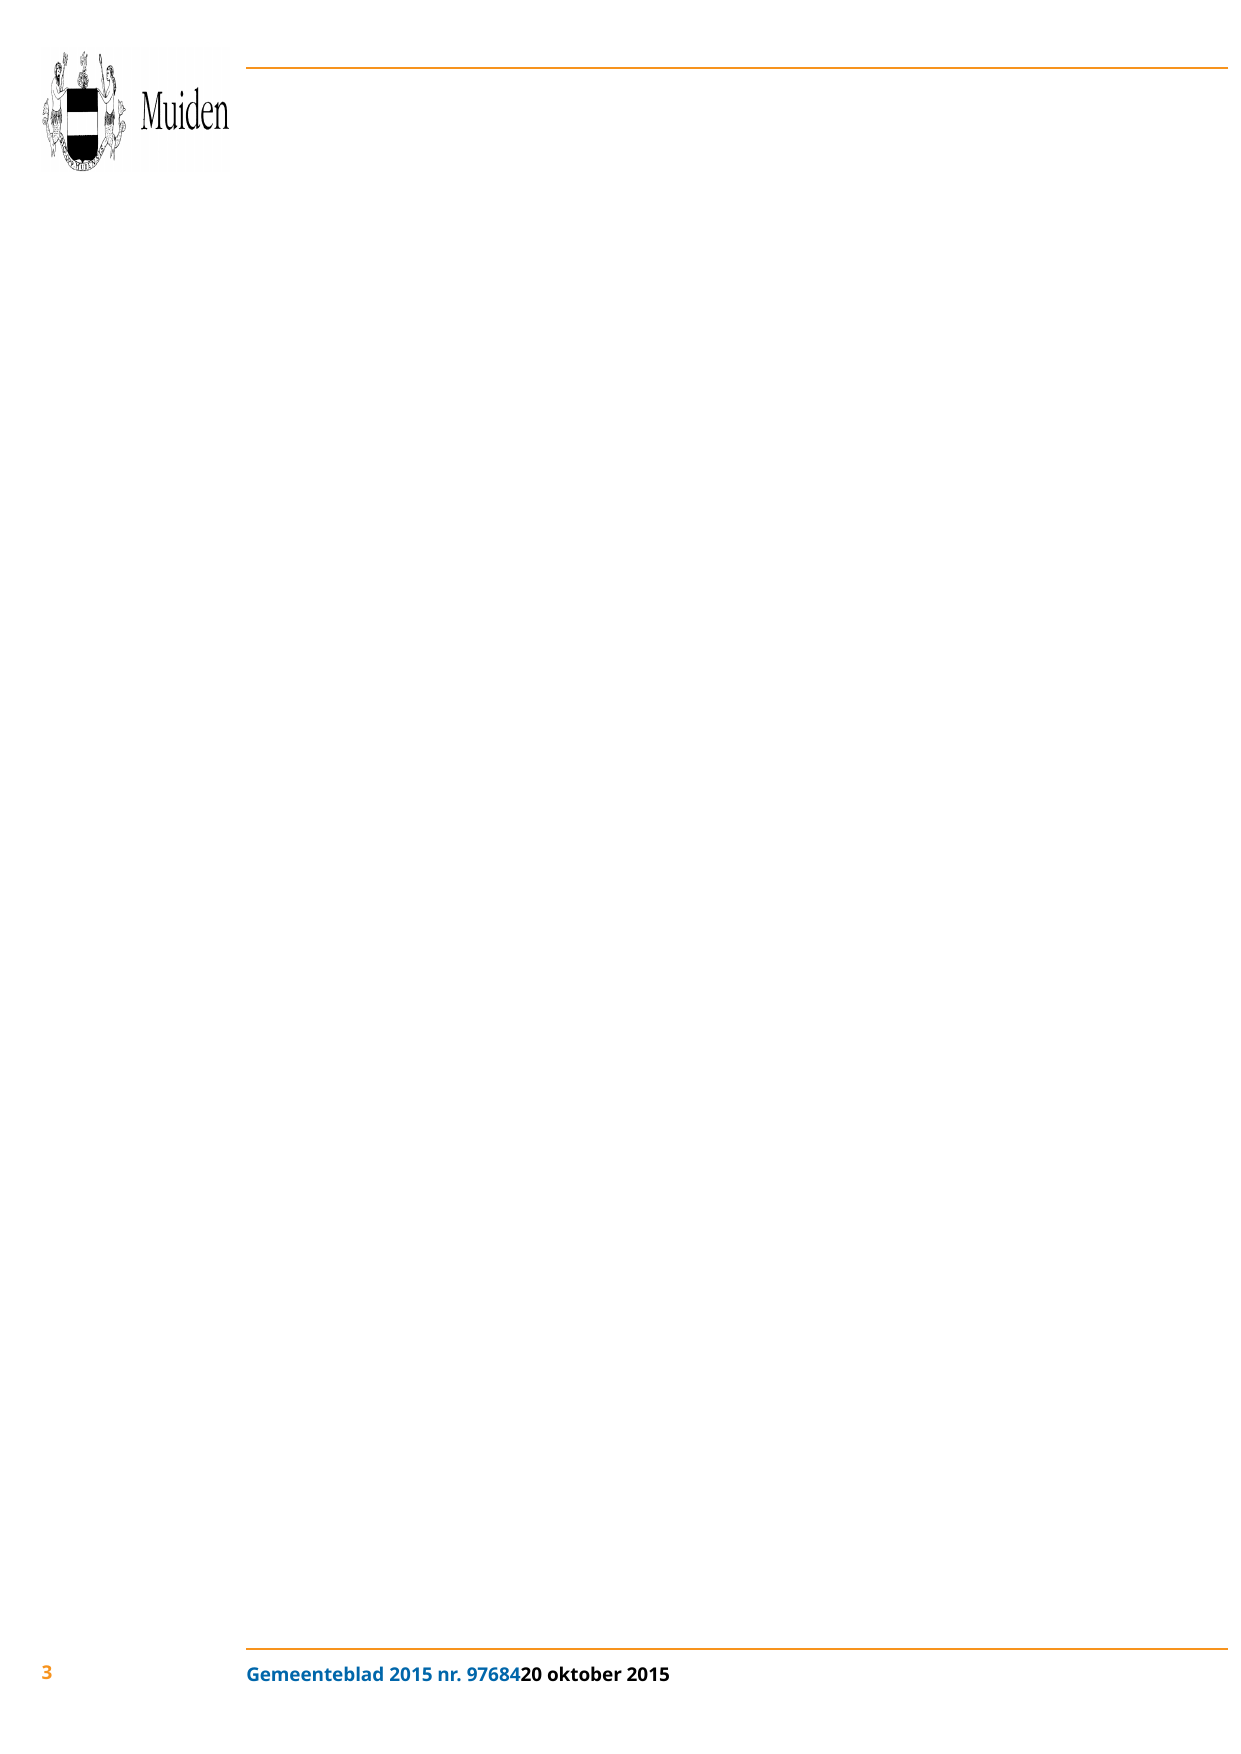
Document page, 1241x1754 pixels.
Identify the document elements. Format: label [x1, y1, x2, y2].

picture [41, 47, 231, 172]
